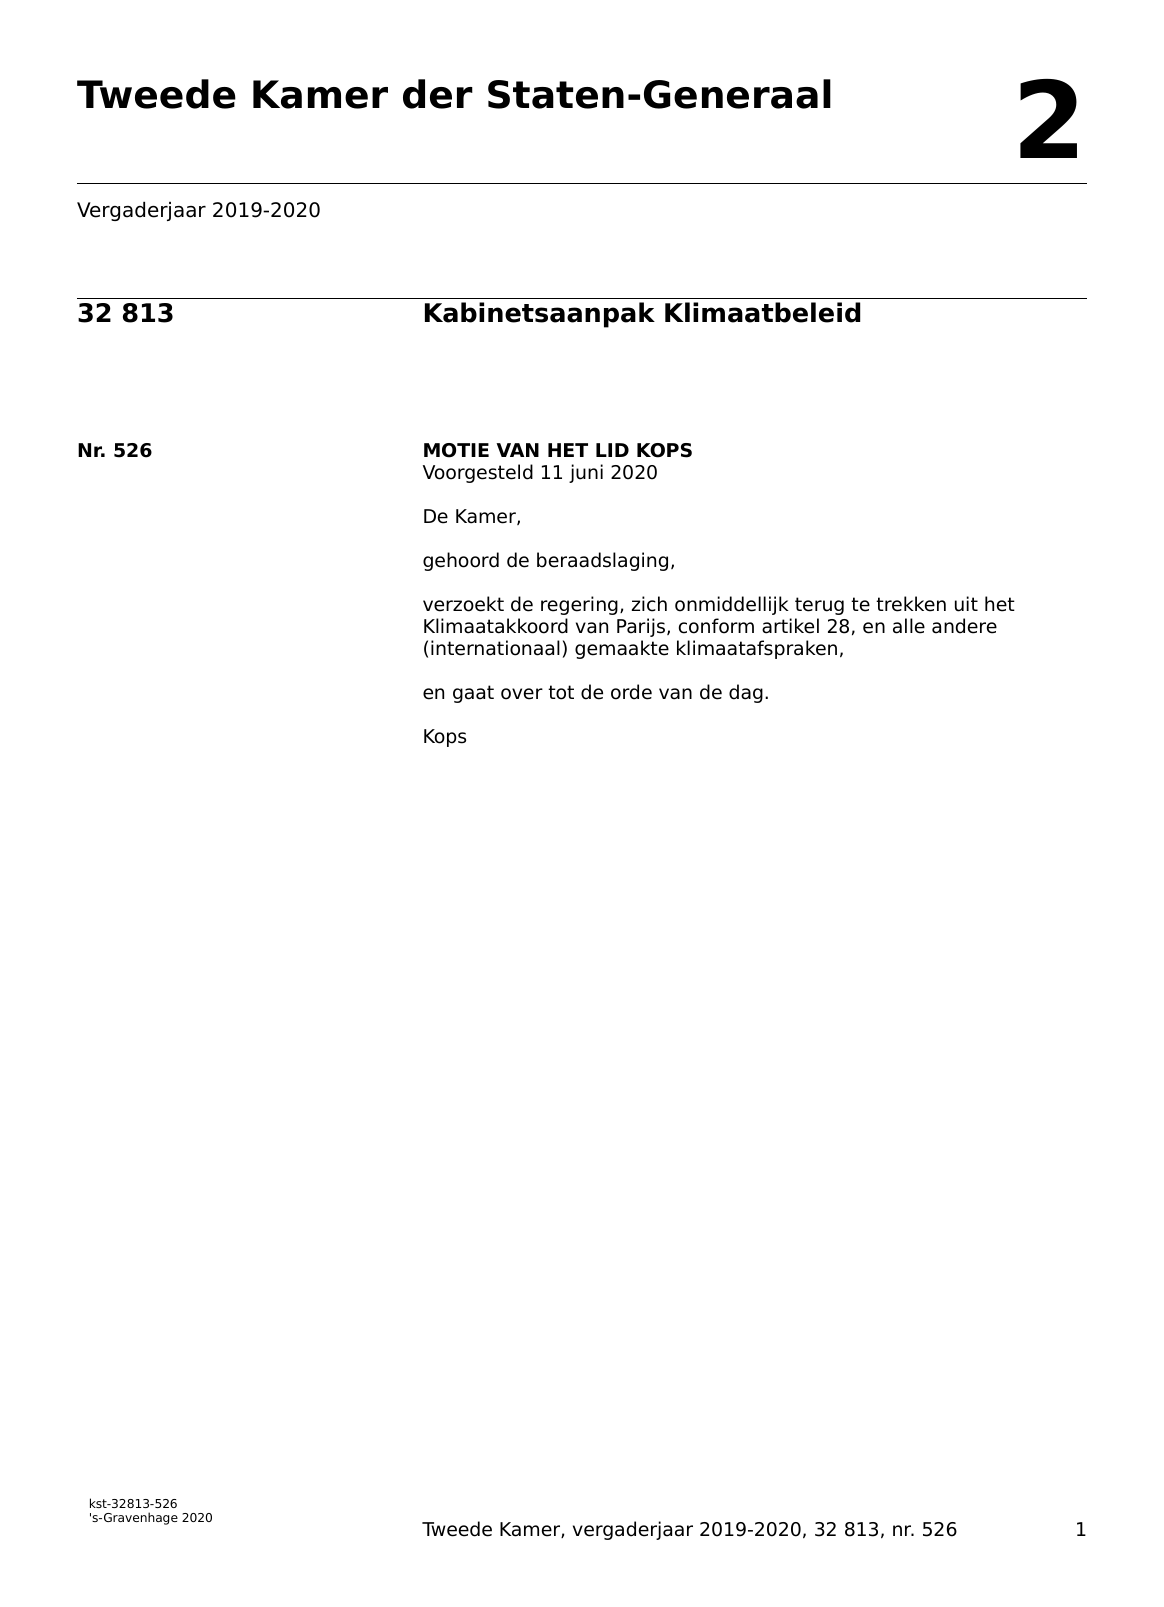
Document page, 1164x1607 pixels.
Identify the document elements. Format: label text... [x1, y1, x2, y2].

text 's-Gravenhage 2020 [88, 1511, 323, 1525]
text gehoord de beraadslaging, [422, 550, 1087, 572]
text Kops [422, 726, 1087, 748]
text en gaat over tot de orde van de dag. [422, 682, 1087, 704]
subtitle Nr. 526 MOTIE VAN HET LID KOPS [77, 440, 1087, 462]
table_header 2 [886, 59, 1087, 183]
table_cell Vergaderjaar 2019-2020 [77, 184, 1087, 298]
text verzoekt de regering, zich onmiddellijk terug te trekken uit het Klimaatakkoord van Parijs, conform artikel 28, en alle andere (internationaal) gemaakte klimaatafspraken, [422, 594, 1087, 660]
table_header Tweede Kamer der Staten-Generaal [77, 59, 886, 183]
text kst-32813-526 [88, 1497, 323, 1511]
subtitle 32 813 Kabinetsaanpak Klimaatbeleid [77, 299, 1087, 329]
text Voorgesteld 11 juni 2020 [422, 462, 1087, 484]
text De Kamer, [422, 506, 1087, 528]
